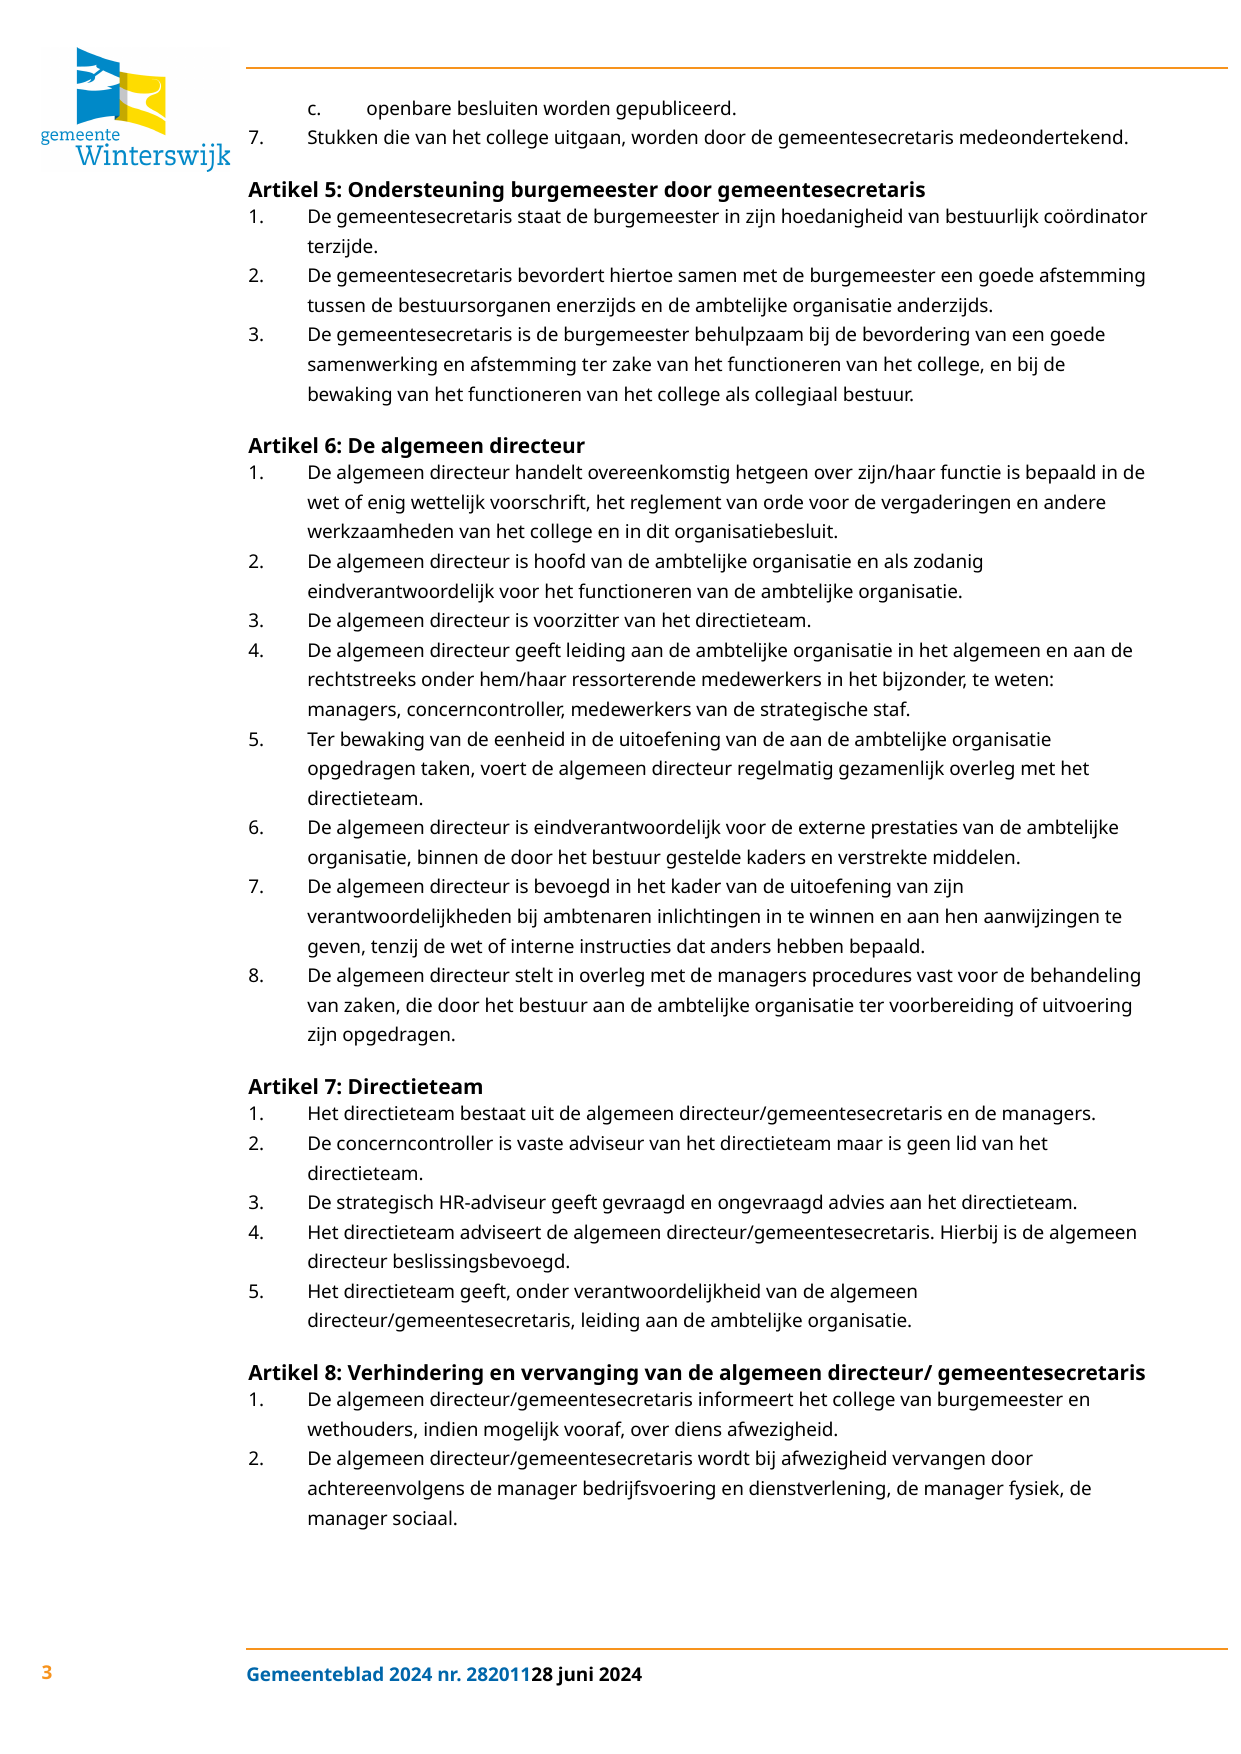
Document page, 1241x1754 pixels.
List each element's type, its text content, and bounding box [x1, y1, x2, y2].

picture [41, 47, 231, 172]
text Artikel 8: Verhindering en vervanging van de algemeen directeur/ gemeentesecretaris [248, 1358, 1152, 1386]
list De algemeen directeur is voorzitter van het directieteam. [248, 607, 1152, 633]
list De algemeen directeur geeft leiding aan de ambtelijke organisatie in het algemeen en aan de rechtstreeks onder hem/haar ressorterende medewerkers in het bijzonder, te weten: managers, concerncontroller, medewerkers van de strategische staf. [248, 637, 1152, 722]
list De gemeentesecretaris staat de burgemeester in zijn hoedanigheid van bestuurlijk coördinator terzijde. [248, 203, 1152, 258]
list De concerncontroller is vaste adviseur van het directieteam maar is geen lid van het directieteam. [248, 1130, 1152, 1185]
list De algemeen directeur handelt overeenkomstig hetgeen over zijn/haar functie is bepaald in de wet of enig wettelijk voorschrift, het reglement van orde voor de vergaderingen en andere werkzaamheden van het college en in dit organisatiebesluit. [248, 459, 1152, 544]
text Artikel 7: Directieteam [248, 1072, 1152, 1101]
text Artikel 6: De algemeen directeur [248, 431, 1152, 459]
list Het directieteam adviseert de algemeen directeur/gemeentesecretaris. Hierbij is de algemeen directeur beslissingsbevoegd. [248, 1219, 1152, 1274]
list De algemeen directeur is bevoegd in het kader van de uitoefening van zijn verantwoordelijkheden bij ambtenaren inlichtingen in te winnen en aan hen aanwijzingen te geven, tenzij de wet of interne instructies dat anders hebben bepaald. [248, 874, 1152, 959]
list De algemeen directeur is hoofd van de ambtelijke organisatie en als zodanig eindverantwoordelijk voor het functioneren van de ambtelijke organisatie. [248, 548, 1152, 604]
list De gemeentesecretaris is de burgemeester behulpzaam bij de bevordering van een goede samenwerking en afstemming ter zake van het functioneren van het college, en bij de bewaking van het functioneren van het college als collegiaal bestuur. [248, 322, 1152, 406]
list De algemeen directeur stelt in overleg met de managers procedures vast voor de behandeling van zaken, die door het bestuur aan de ambtelijke organisatie ter voorbereiding of uitvoering zijn opgedragen. [248, 962, 1152, 1047]
list Stukken die van het college uitgaan, worden door de gemeentesecretaris medeondertekend. [248, 124, 1152, 150]
list De algemeen directeur/gemeentesecretaris informeert het college van burgemeester en wethouders, indien mogelijk vooraf, over diens afwezigheid. [248, 1386, 1152, 1442]
text Artikel 5: Ondersteuning burgemeester door gemeentesecretaris [248, 175, 1152, 203]
list openbare besluiten worden gepubliceerd. [307, 95, 1152, 121]
list De algemeen directeur is eindverantwoordelijk voor de externe prestaties van de ambtelijke organisatie, binnen de door het bestuur gestelde kaders en verstrekte middelen. [248, 814, 1152, 870]
list De gemeentesecretaris bevordert hiertoe samen met de burgemeester een goede afstemming tussen de bestuursorganen enerzijds en de ambtelijke organisatie anderzijds. [248, 262, 1152, 318]
list De algemeen directeur/gemeentesecretaris wordt bij afwezigheid vervangen door achtereenvolgens de manager bedrijfsvoering en dienstverlening, de manager fysiek, de manager sociaal. [248, 1446, 1152, 1531]
picture [225, 153, 231, 162]
list Ter bewaking van de eenheid in de uitoefening van de aan de ambtelijke organisatie opgedragen taken, voert de algemeen directeur regelmatig gezamenlijk overleg met het directieteam. [248, 726, 1152, 811]
list Het directieteam geeft, onder verantwoordelijkheid van de algemeen directeur/gemeentesecretaris, leiding aan de ambtelijke organisatie. [248, 1278, 1152, 1333]
list Het directieteam bestaat uit de algemeen directeur/gemeentesecretaris en de managers. [248, 1101, 1152, 1126]
list De strategisch HR-adviseur geeft gevraagd en ongevraagd advies aan het directieteam. [248, 1189, 1152, 1215]
